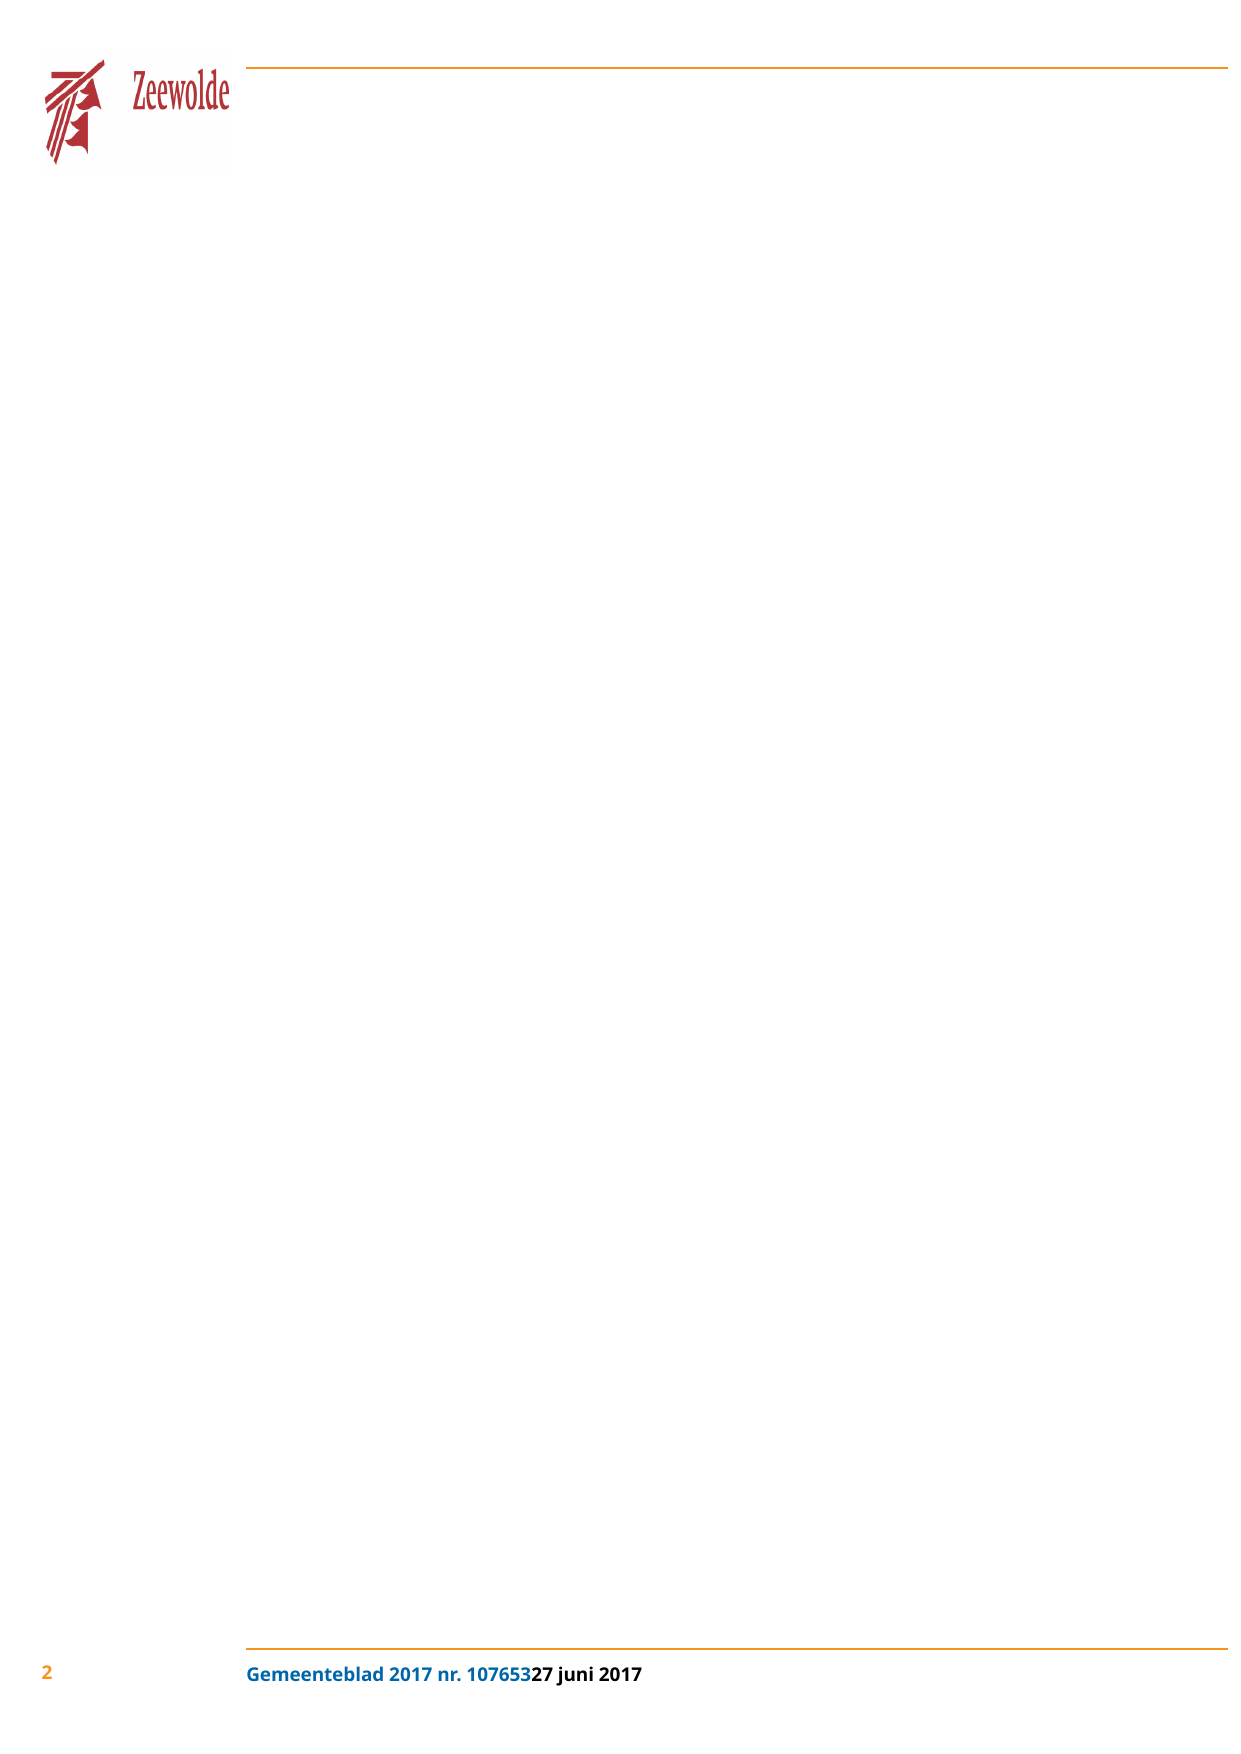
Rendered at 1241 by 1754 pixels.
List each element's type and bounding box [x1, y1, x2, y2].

picture [41, 47, 231, 172]
